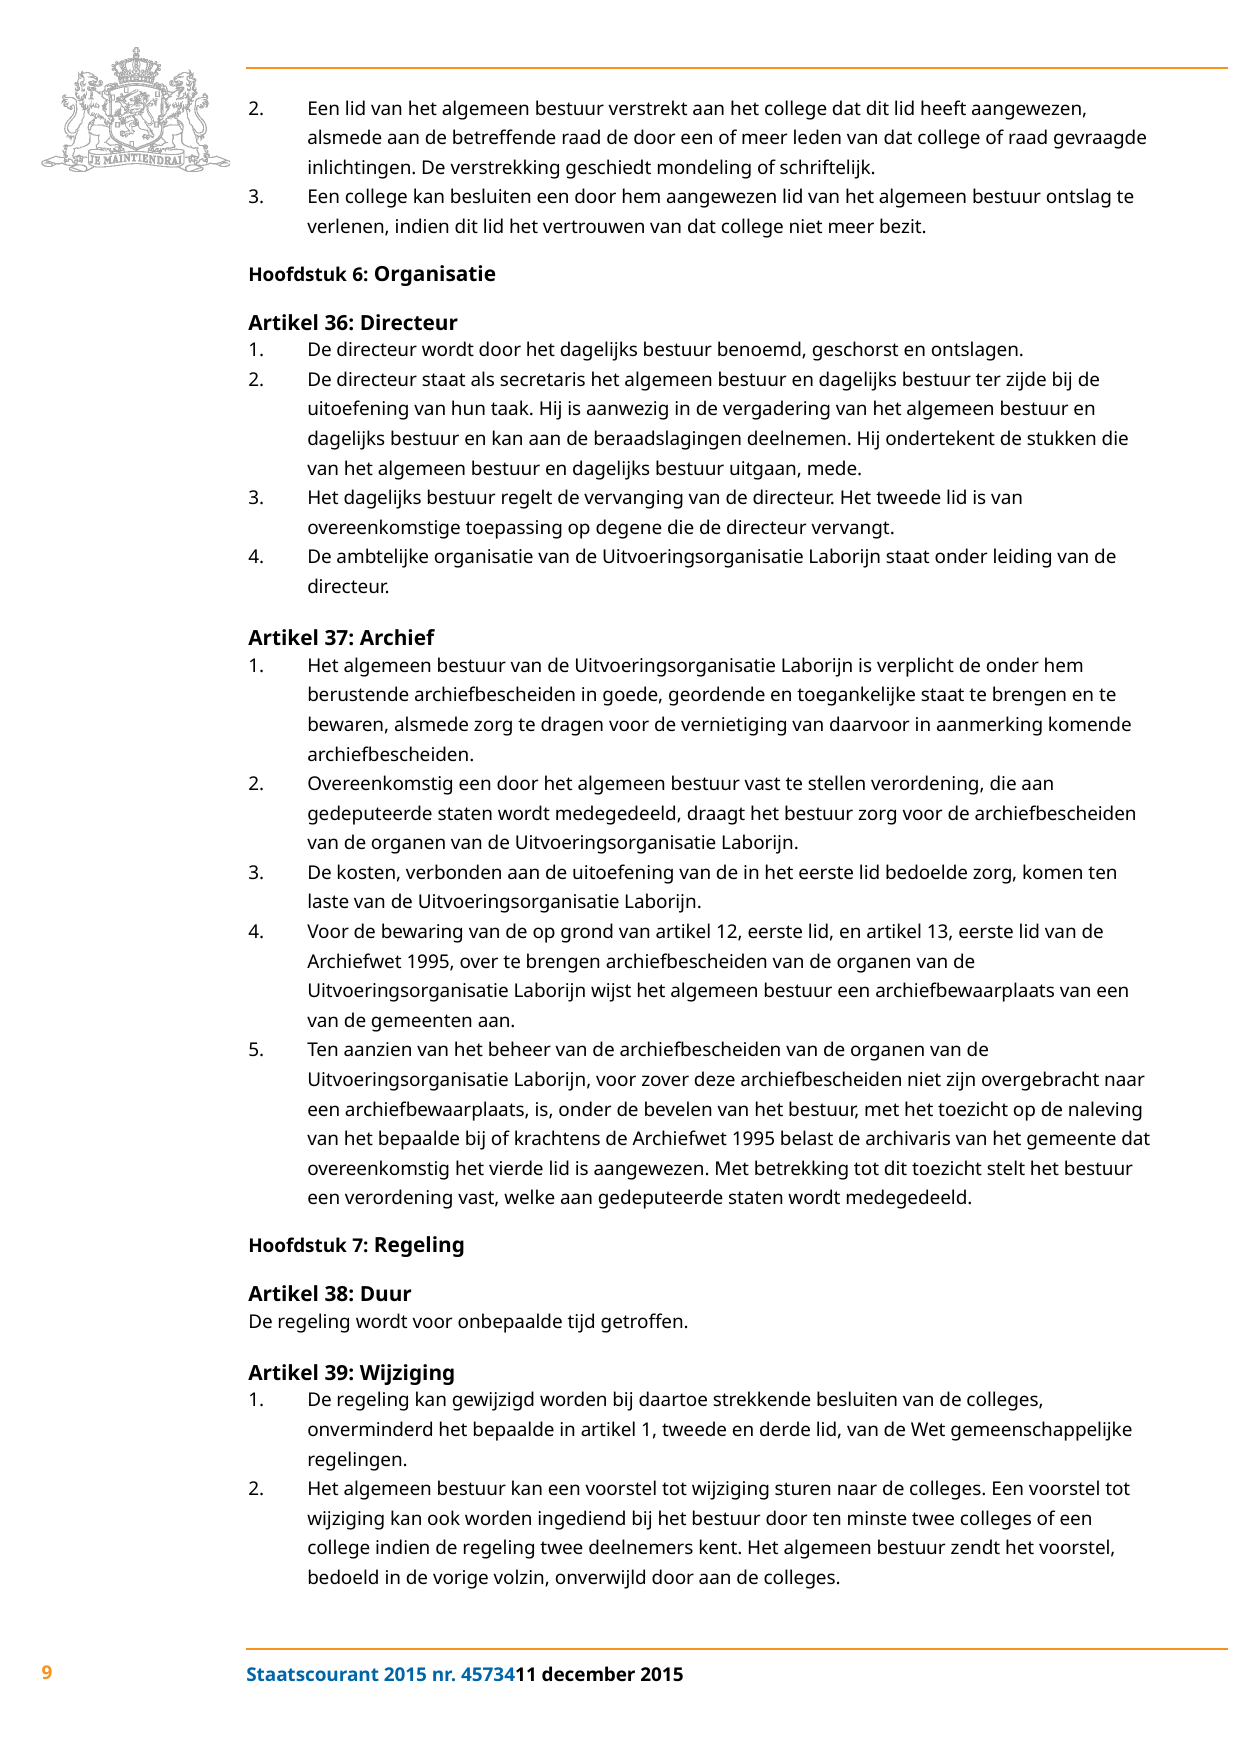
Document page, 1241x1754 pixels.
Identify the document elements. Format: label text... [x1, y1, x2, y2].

list Voor de bewaring van de op grond van artikel 12, eerste lid, en artikel 13, eerste lid van de Archiefwet 1995, over te brengen archiefbescheiden van de organen van de Uitvoeringsorganisatie Laborijn wijst het algemeen bestuur een archiefbewaarplaats van een van de gemeenten aan. [248, 918, 1152, 1033]
list De kosten, verbonden aan de uitoefening van de in het eerste lid bedoelde zorg, komen ten laste van de Uitvoeringsorganisatie Laborijn. [248, 859, 1152, 914]
text Artikel 38: Duur [248, 1279, 1152, 1308]
text Hoofdstuk 6: Organisatie [248, 259, 1152, 287]
list De directeur wordt door het dagelijks bestuur benoemd, geschorst en ontslagen. [248, 336, 1152, 362]
list Ten aanzien van het beheer van de archiefbescheiden van de organen van de Uitvoeringsorganisatie Laborijn, voor zover deze archiefbescheiden niet zijn overgebracht naar een archiefbewaarplaats, is, onder de bevelen van het bestuur, met het toezicht op de naleving van het bepaalde bij of krachtens de Archiefwet 1995 belast de archivaris van het gemeente dat overeenkomstig het vierde lid is aangewezen. Met betrekking tot dit toezicht stelt het bestuur een verordening vast, welke aan gedeputeerde staten wordt medegedeeld. [248, 1037, 1152, 1210]
list Het dagelijks bestuur regelt de vervanging van de directeur. Het tweede lid is van overeenkomstige toepassing op degene die de directeur vervangt. [248, 484, 1152, 540]
text Artikel 39: Wijziging [248, 1358, 1152, 1387]
text Artikel 36: Directeur [248, 308, 1152, 336]
list Een college kan besluiten een door hem aangewezen lid van het algemeen bestuur ontslag te verlenen, indien dit lid het vertrouwen van dat college niet meer bezit. [248, 183, 1152, 239]
list Een lid van het algemeen bestuur verstrekt aan het college dat dit lid heeft aangewezen, alsmede aan de betreffende raad de door een of meer leden van dat college of raad gevraagde inlichtingen. De verstrekking geschiedt mondeling of schriftelijk. [248, 95, 1152, 180]
list De ambtelijke organisatie van de Uitvoeringsorganisatie Laborijn staat onder leiding van de directeur. [248, 543, 1152, 599]
text Hoofdstuk 7: Regeling [248, 1230, 1152, 1258]
picture [41, 47, 231, 172]
text De regeling wordt voor onbepaalde tijd getroffen. [248, 1308, 1152, 1333]
list Overeenkomstig een door het algemeen bestuur vast te stellen verordening, die aan gedeputeerde staten wordt medegedeeld, draagt het bestuur zorg voor de archiefbescheiden van de organen van de Uitvoeringsorganisatie Laborijn. [248, 770, 1152, 855]
list De regeling kan gewijzigd worden bij daartoe strekkende besluiten van de colleges, onverminderd het bepaalde in artikel 1, tweede en derde lid, van de Wet gemeenschappelijke regelingen. [248, 1387, 1152, 1472]
list Het algemeen bestuur van de Uitvoeringsorganisatie Laborijn is verplicht de onder hem berustende archiefbescheiden in goede, geordende en toegankelijke staat te brengen en te bewaren, alsmede zorg te dragen voor de vernietiging van daarvoor in aanmerking komende archiefbescheiden. [248, 652, 1152, 766]
text Artikel 37: Archief [248, 623, 1152, 652]
list De directeur staat als secretaris het algemeen bestuur en dagelijks bestuur ter zijde bij de uitoefening van hun taak. Hij is aanwezig in de vergadering van het algemeen bestuur en dagelijks bestuur en kan aan de beraadslagingen deelnemen. Hij ondertekent de stukken die van het algemeen bestuur en dagelijks bestuur uitgaan, mede. [248, 366, 1152, 481]
list Het algemeen bestuur kan een voorstel tot wijziging sturen naar de colleges. Een voorstel tot wijziging kan ook worden ingediend bij het bestuur door ten minste twee colleges of een college indien de regeling twee deelnemers kent. Het algemeen bestuur zendt het voorstel, bedoeld in de vorige volzin, onverwijld door aan de colleges. [248, 1475, 1152, 1590]
